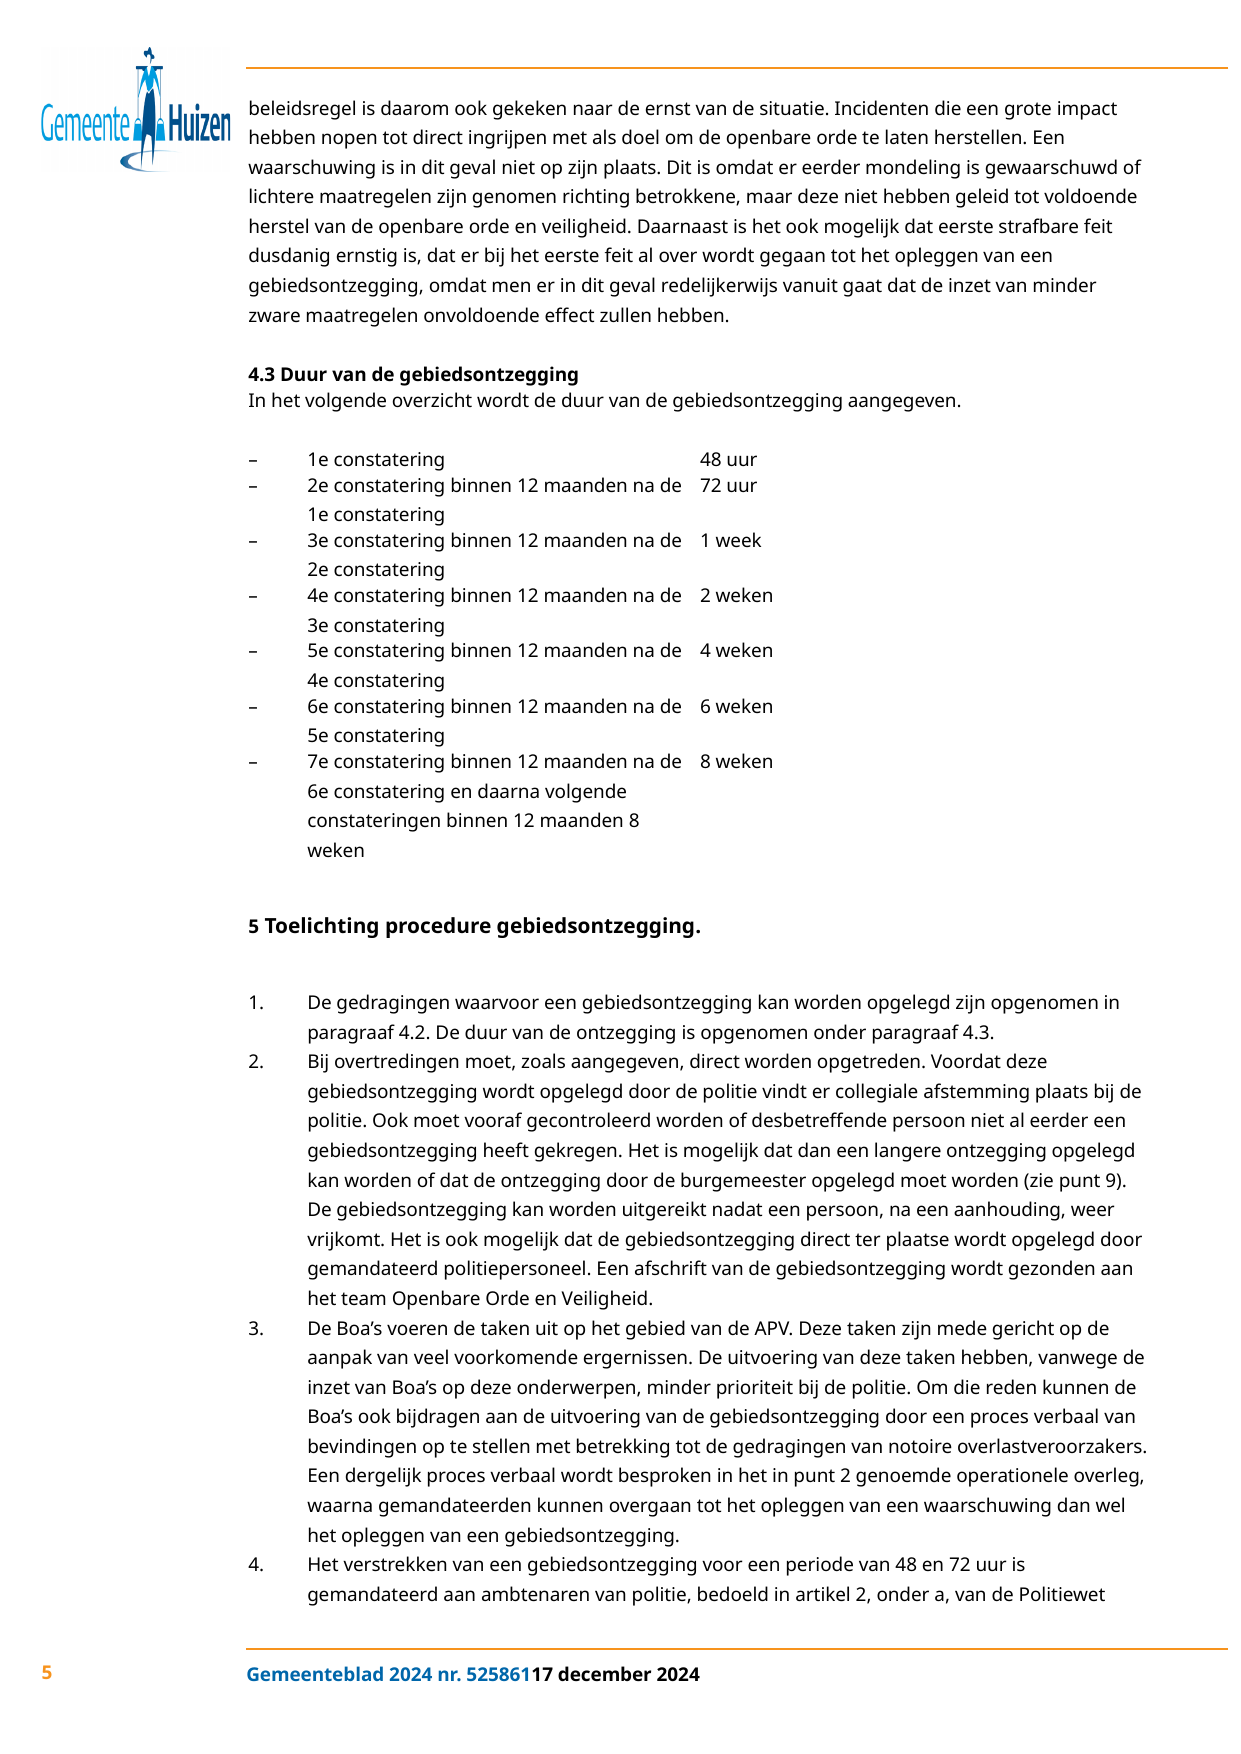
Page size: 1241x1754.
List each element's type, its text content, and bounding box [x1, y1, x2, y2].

table_cell 1 week [700, 527, 1152, 582]
table_cell 8 weken [700, 748, 1152, 863]
table_cell 4e constatering binnen 12 maanden na de 3e constatering [248, 583, 700, 638]
list Het verstrekken van een gebiedsontzegging voor een periode van 48 en 72 uur is gemandateerd aan ambtenaren van politie, bedoeld in artikel 2, onder a, van de Politiewet [248, 1551, 1152, 1607]
table_cell 2 weken [700, 583, 1152, 638]
table_header 48 uur [700, 446, 1152, 472]
text In het volgende overzicht wordt de duur van de gebiedsontzegging aangegeven. [248, 387, 1152, 412]
list Bij overtredingen moet, zoals aangegeven, direct worden opgetreden. Voordat deze gebiedsontzegging wordt opgelegd door de politie vindt er collegiale afstemming plaats bij de politie. Ook moet vooraf gecontroleerd worden of desbetreffende persoon niet al eerder een gebiedsontzegging heeft gekregen. Het is mogelijk dat dan een langere ontzegging opgelegd kan worden of dat de ontzegging door de burgemeester opgelegd moet worden (zie punt 9). De gebiedsontzegging kan worden uitgereikt nadat een persoon, na een aanhouding, weer vrijkomt. Het is ook mogelijk dat de gebiedsontzegging direct ter plaatse wordt opgelegd door gemandateerd politiepersoneel. Een afschrift van de gebiedsontzegging wordt gezonden aan het team Openbare Orde en Veiligheid. [248, 1048, 1152, 1311]
picture [41, 47, 231, 172]
table_cell 5e constatering binnen 12 maanden na de 4e constatering [248, 638, 700, 693]
table_cell 7e constatering binnen 12 maanden na de 6e constatering en daarna volgende constateringen binnen 12 maanden 8 weken [248, 748, 700, 863]
list De Boa’s voeren de taken uit op het gebied van de APV. Deze taken zijn mede gericht op de aanpak van veel voorkomende ergernissen. De uitvoering van deze taken hebben, vanwege de inzet van Boa’s op deze onderwerpen, minder prioriteit bij de politie. Om die reden kunnen de Boa’s ook bijdragen aan de uitvoering van de gebiedsontzegging door een proces verbaal van bevindingen op te stellen met betrekking tot de gedragingen van notoire overlastveroorzakers. Een dergelijk proces verbaal wordt besproken in het in punt 2 genoemde operationele overleg, waarna gemandateerden kunnen overgaan tot het opleggen van een waarschuwing dan wel het opleggen van een gebiedsontzegging. [248, 1315, 1152, 1548]
table_cell 3e constatering binnen 12 maanden na de 2e constatering [248, 527, 700, 582]
text beleidsregel is daarom ook gekeken naar de ernst van de situatie. Incidenten die een grote impact hebben nopen tot direct ingrijpen met als doel om de openbare orde te laten herstellen. Een waarschuwing is in dit geval niet op zijn plaats. Dit is omdat er eerder mondeling is gewaarschuwd of lichtere maatregelen zijn genomen richting betrokkene, maar deze niet hebben geleid tot voldoende herstel van de openbare orde en veiligheid. Daarnaast is het ook mogelijk dat eerste strafbare feit dusdanig ernstig is, dat er bij het eerste feit al over wordt gegaan tot het opleggen van een gebiedsontzegging, omdat men er in dit geval redelijkerwijs vanuit gaat dat de inzet van minder zware maatregelen onvoldoende effect zullen hebben. [248, 95, 1152, 328]
table_header 1e constatering [248, 446, 700, 472]
table_cell 6 weken [700, 693, 1152, 748]
table_cell 72 uur [700, 472, 1152, 527]
table_cell 2e constatering binnen 12 maanden na de 1e constatering [248, 472, 700, 527]
table_cell 6e constatering binnen 12 maanden na de 5e constatering [248, 693, 700, 748]
list De gedragingen waarvoor een gebiedsontzegging kan worden opgelegd zijn opgenomen in paragraaf 4.2. De duur van de ontzegging is opgenomen onder paragraaf 4.3. [248, 989, 1152, 1045]
text 4.3 Duur van de gebiedsontzegging [248, 361, 1152, 387]
text 5 Toelichting procedure gebiedsontzegging. [248, 912, 1152, 940]
table_cell 4 weken [700, 638, 1152, 693]
